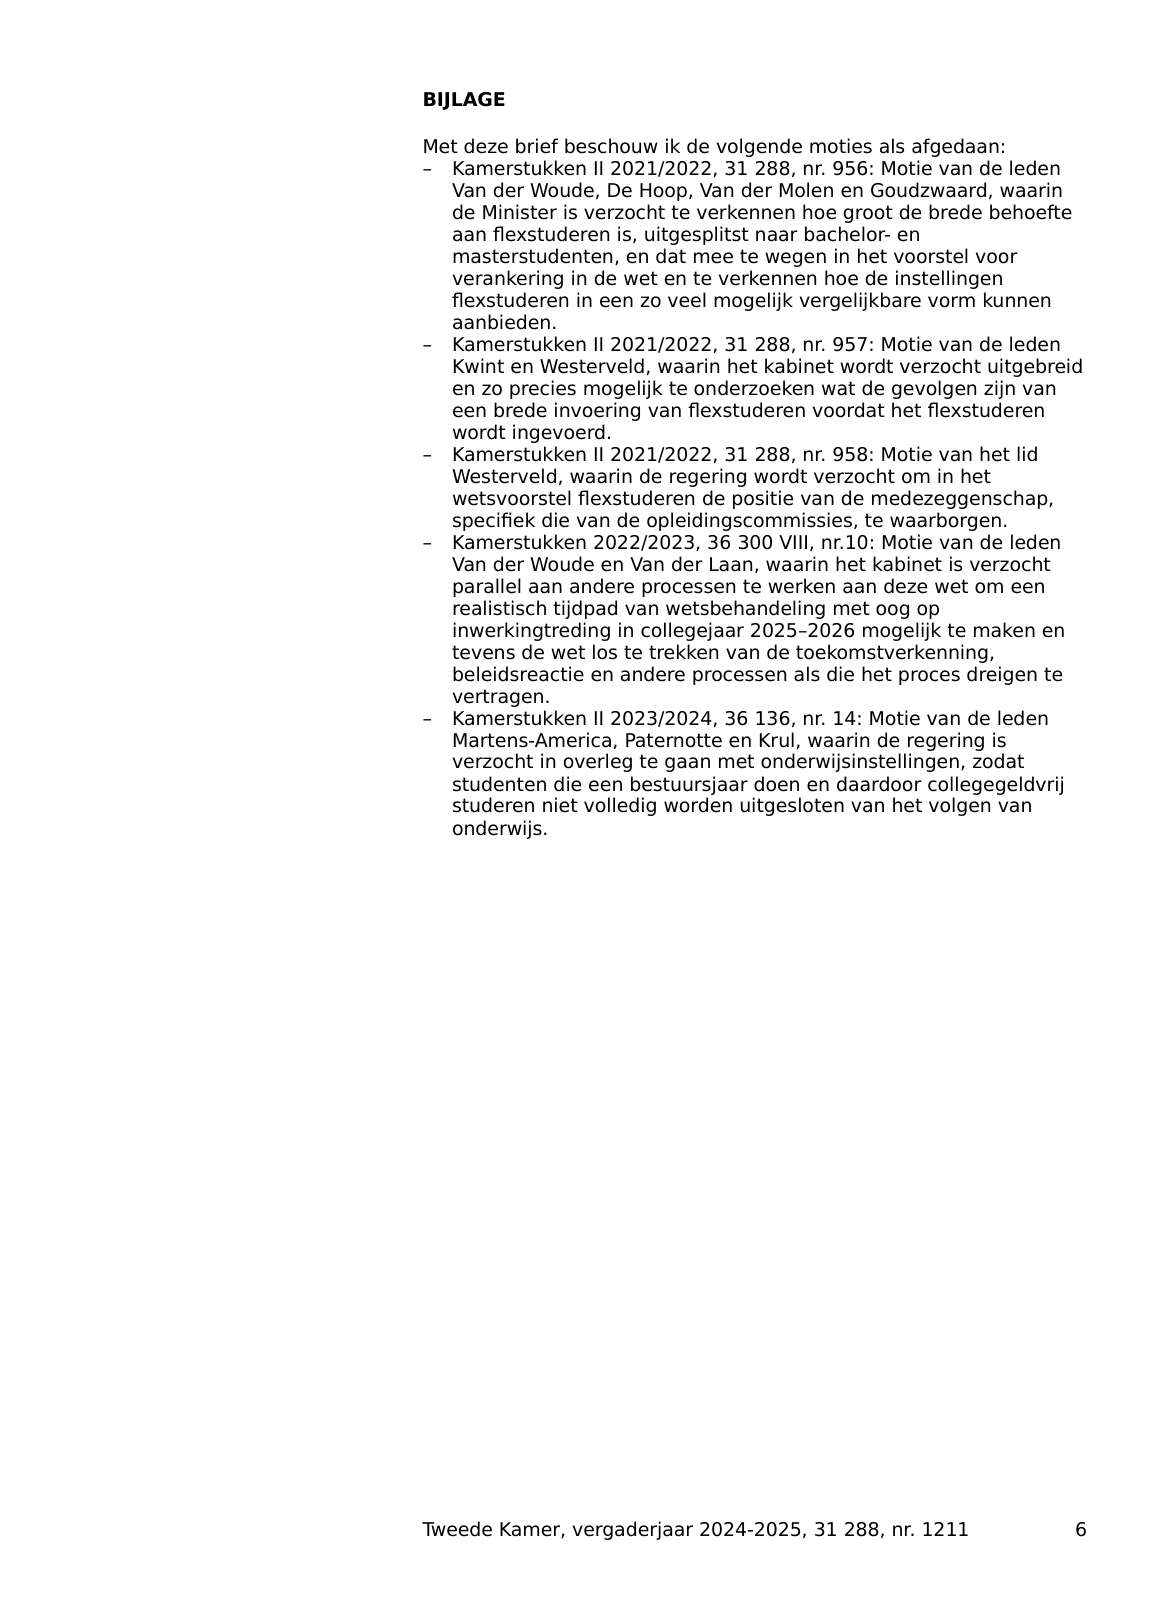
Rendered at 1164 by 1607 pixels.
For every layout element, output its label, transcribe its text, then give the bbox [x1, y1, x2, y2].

text – Kamerstukken II 2021/2022, 31 288, nr. 956: Motie van de leden Van der Woude, De Hoop, Van der Molen en Goudzwaard, waarin de Minister is verzocht te verkennen hoe groot de brede behoefte aan flexstuderen is, uitgesplitst naar bachelor- en masterstudenten, en dat mee te wegen in het voorstel voor verankering in de wet en te verkennen hoe de instellingen flexstuderen in een zo veel mogelijk vergelijkbare vorm kunnen aanbieden. [422, 158, 1087, 334]
text – Kamerstukken II 2021/2022, 31 288, nr. 957: Motie van de leden Kwint en Westerveld, waarin het kabinet wordt verzocht uitgebreid en zo precies mogelijk te onderzoeken wat de gevolgen zijn van een brede invoering van flexstuderen voordat het flexstuderen wordt ingevoerd. [422, 334, 1087, 444]
text – Kamerstukken 2022/2023, 36 300 VIII, nr.10: Motie van de leden Van der Woude en Van der Laan, waarin het kabinet is verzocht parallel aan andere processen te werken aan deze wet om een realistisch tijdpad van wetsbehandeling met oog op inwerkingtreding in collegejaar 2025–2026 mogelijk te maken en tevens de wet los te trekken van de toekomstverkenning, beleidsreactie en andere processen als die het proces dreigen te vertragen. [422, 532, 1087, 707]
text Met deze brief beschouw ik de volgende moties als afgedaan: [422, 136, 1087, 158]
text – Kamerstukken II 2021/2022, 31 288, nr. 958: Motie van het lid Westerveld, waarin de regering wordt verzocht om in het wetsvoorstel flexstuderen de positie van de medezeggenschap, specifiek die van de opleidingscommissies, te waarborgen. [422, 444, 1087, 532]
subtitle BIJLAGE [77, 89, 1087, 111]
text – Kamerstukken II 2023/2024, 36 136, nr. 14: Motie van de leden Martens-America, Paternotte en Krul, waarin de regering is verzocht in overleg te gaan met onderwijsinstellingen, zodat studenten die een bestuursjaar doen en daardoor collegegeldvrij studeren niet volledig worden uitgesloten van het volgen van onderwijs. [422, 707, 1087, 839]
